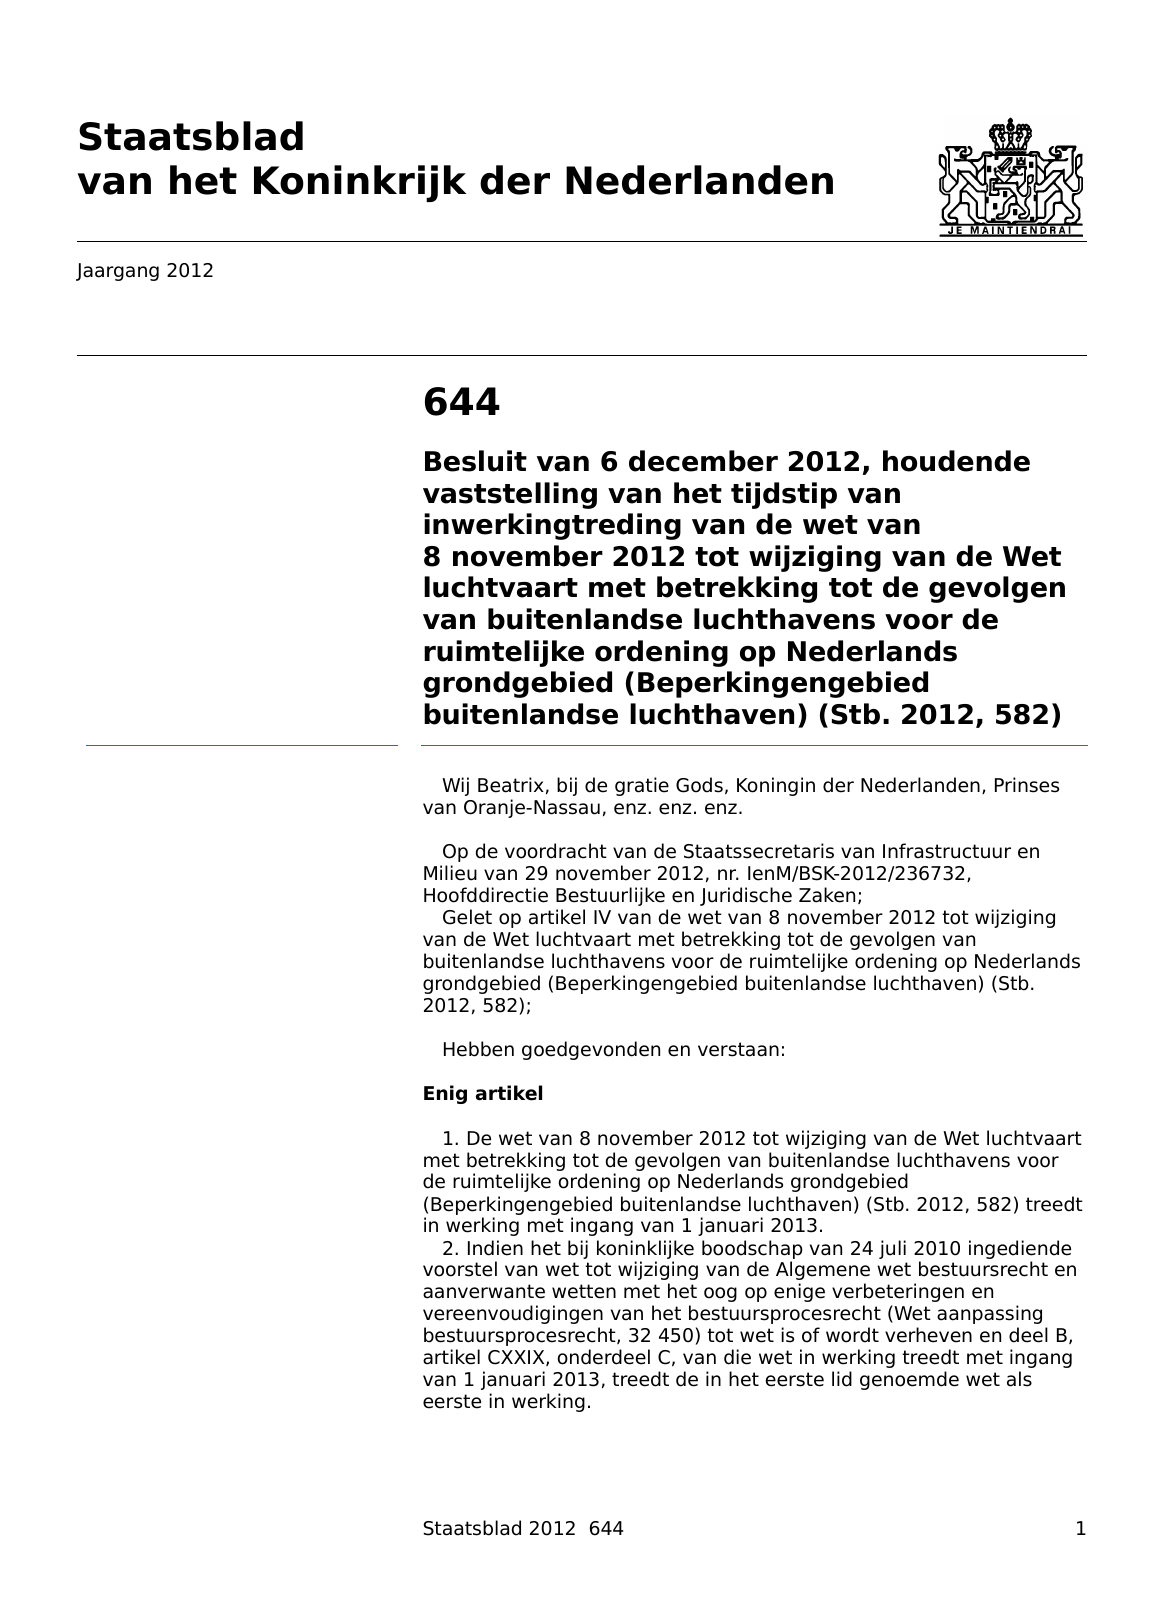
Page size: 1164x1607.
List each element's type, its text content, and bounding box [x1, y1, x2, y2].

subtitle Enig artikel [422, 1083, 1087, 1105]
text Wij Beatrix, bij de gratie Gods, Koningin der Nederlanden, Prinses van Oranje-Nassau, enz. enz. enz. [422, 775, 1087, 819]
text Hebben goedgevonden en verstaan: [422, 1039, 1087, 1061]
text Besluit van 6 december 2012, houdende vaststelling van het tijdstip van inwerkingtreding van de wet van 8 november 2012 tot wijziging van de Wet luchtvaart met betrekking tot de gevolgen van buitenlandse luchthavens voor de ruimtelijke ordening op Nederlands grondgebied (Beperkingengebied buitenlandse luchthaven) (Stb. 2012, 582) [422, 447, 1087, 731]
subtitle 644 [422, 381, 1087, 424]
picture [936, 115, 1087, 240]
text 2. Indien het bij koninklijke boodschap van 24 juli 2010 ingediende voorstel van wet tot wijziging van de Algemene wet bestuursrecht en aanverwante wetten met het oog op enige verbeteringen en vereenvoudigingen van het bestuursprocesrecht (Wet aanpassing bestuursprocesrecht, 32 450) tot wet is of wordt verheven en deel B, artikel CXXIX, onderdeel C, van die wet in werking treedt met ingang van 1 januari 2013, treedt de in het eerste lid genoemde wet als eerste in werking. [422, 1237, 1087, 1413]
text Gelet op artikel IV van de wet van 8 november 2012 tot wijziging van de Wet luchtvaart met betrekking tot de gevolgen van buitenlandse luchthavens voor de ruimtelijke ordening op Nederlands grondgebied (Beperkingengebied buitenlandse luchthaven) (Stb. 2012, 582); [422, 907, 1087, 1017]
table_header Staatsblad van het Koninkrijk der Nederlanden [77, 100, 886, 241]
table_cell Jaargang 2012 [77, 242, 1087, 355]
table_header [886, 100, 1087, 241]
text Op de voordracht van de Staatssecretaris van Infrastructuur en Milieu van 29 november 2012, nr. IenM/BSK-2012/236732, Hoofddirectie Bestuurlijke en Juridische Zaken; [422, 841, 1087, 907]
text 1. De wet van 8 november 2012 tot wijziging van de Wet luchtvaart met betrekking tot de gevolgen van buitenlandse luchthavens voor de ruimtelijke ordening op Nederlands grondgebied (Beperkingengebied buitenlandse luchthaven) (Stb. 2012, 582) treedt in werking met ingang van 1 januari 2013. [422, 1127, 1087, 1237]
